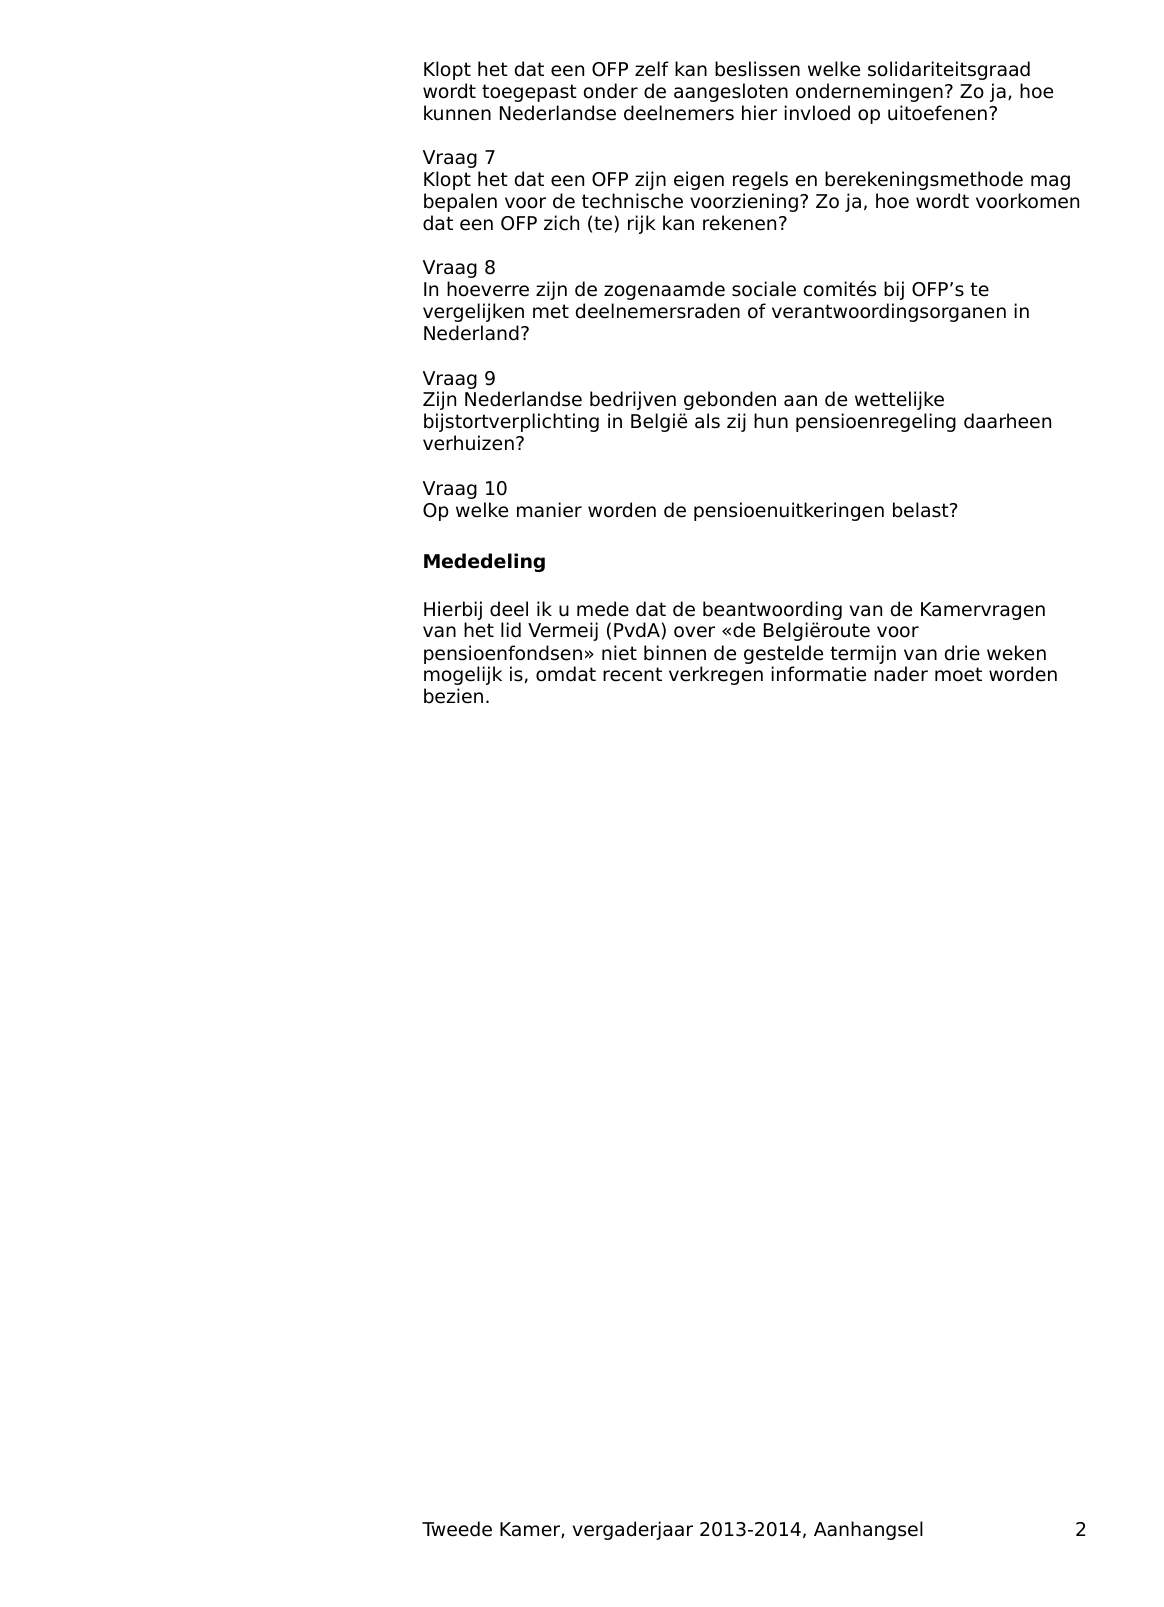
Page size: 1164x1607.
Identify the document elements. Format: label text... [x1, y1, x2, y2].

text In hoeverre zijn de zogenaamde sociale comités bij OFP’s te vergelijken met deelnemersraden of verantwoordingsorganen in Nederland? [422, 279, 1087, 345]
text Vraag 9 [422, 367, 1087, 389]
text Klopt het dat een OFP zijn eigen regels en berekeningsmethode mag bepalen voor de technische voorziening? Zo ja, hoe wordt voorkomen dat een OFP zich (te) rijk kan rekenen? [422, 169, 1087, 235]
text Zijn Nederlandse bedrijven gebonden aan de wettelijke bijstortverplichting in België als zij hun pensioenregeling daarheen verhuizen? [422, 389, 1087, 455]
text Vraag 10 [422, 477, 1087, 499]
text Op welke manier worden de pensioenuitkeringen belast? [422, 499, 1087, 521]
text Vraag 8 [422, 257, 1087, 279]
text Hierbij deel ik u mede dat de beantwoording van de Kamervragen van het lid Vermeij (PvdA) over «de Belgiëroute voor pensioenfondsen» niet binnen de gestelde termijn van drie weken mogelijk is, omdat recent verkregen informatie nader moet worden bezien. [422, 598, 1087, 708]
text Vraag 7 [422, 147, 1087, 169]
text Klopt het dat een OFP zelf kan beslissen welke solidariteitsgraad wordt toegepast onder de aangesloten ondernemingen? Zo ja, hoe kunnen Nederlandse deelnemers hier invloed op uitoefenen? [422, 59, 1087, 125]
subtitle Mededeling [422, 551, 1087, 573]
